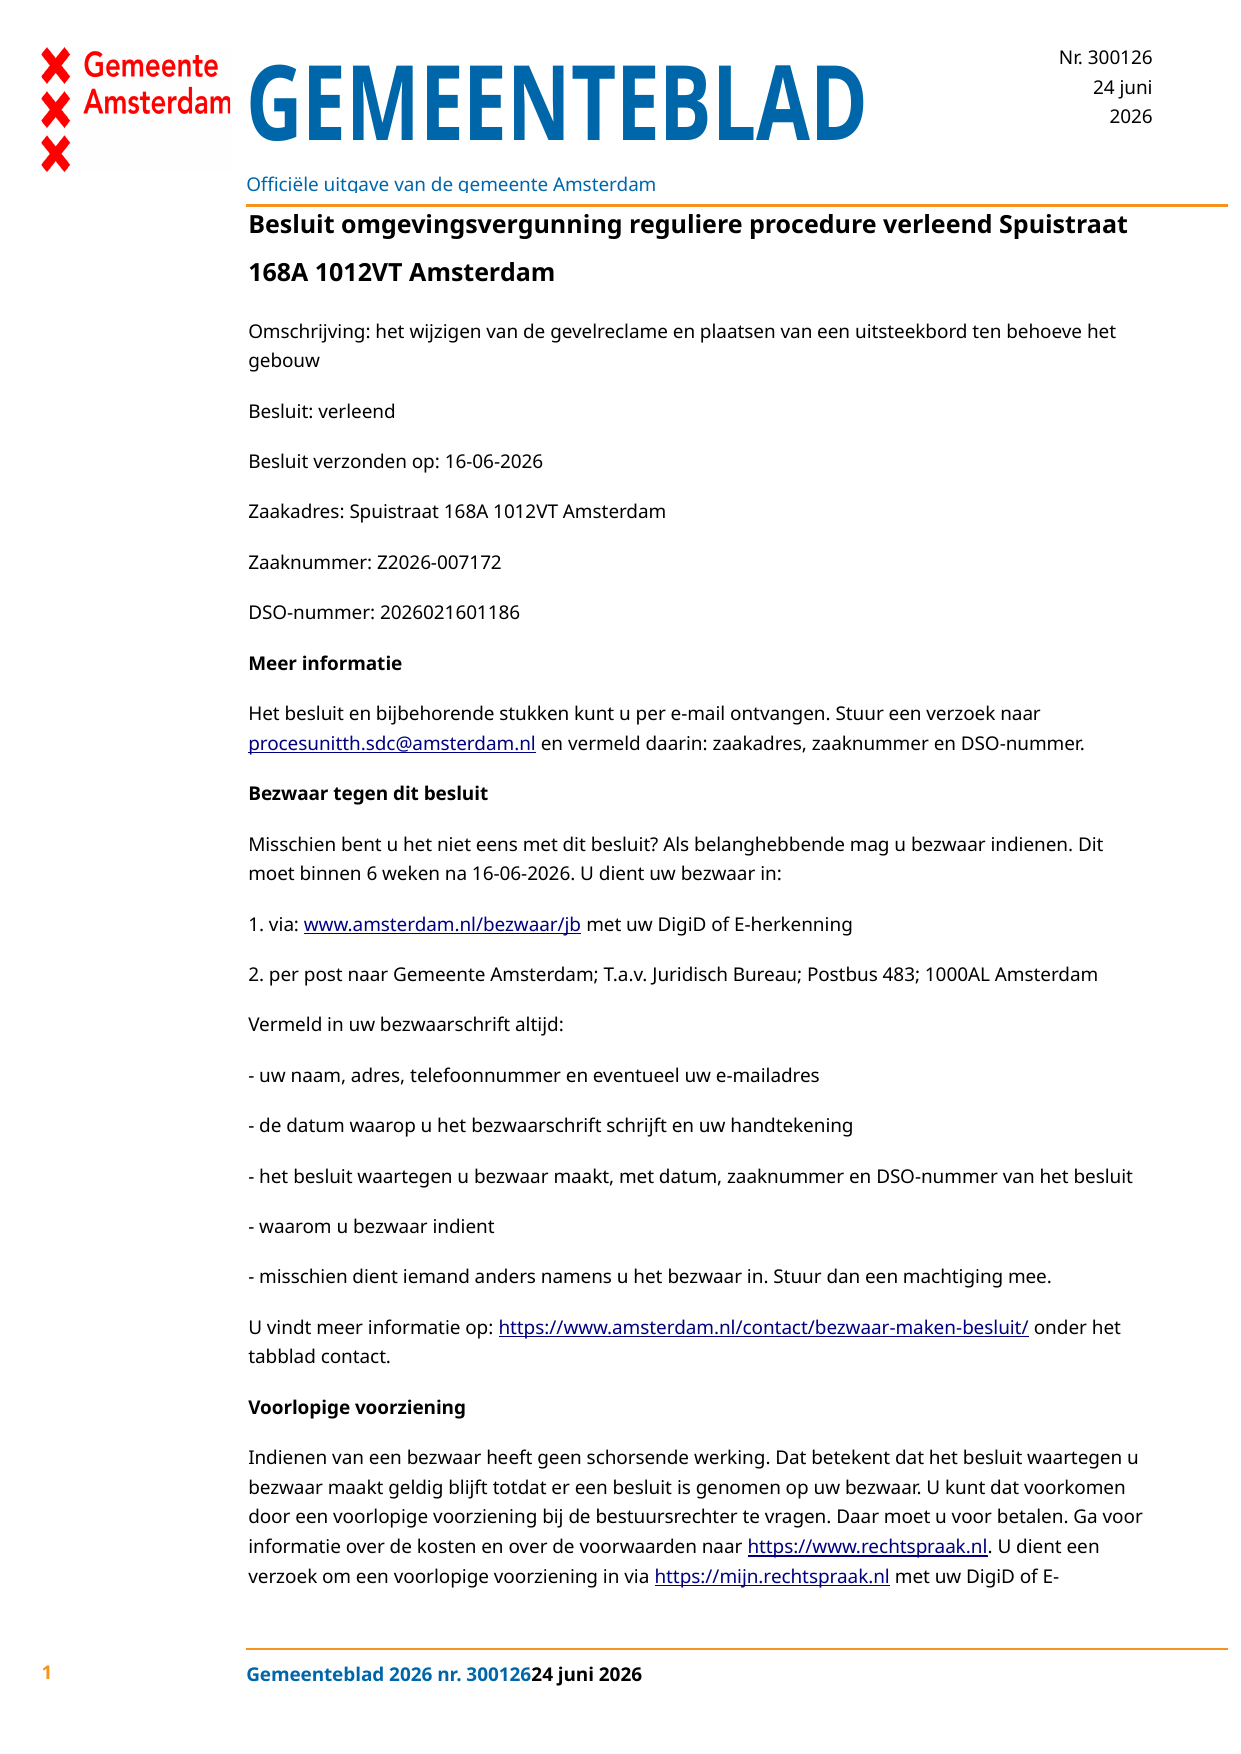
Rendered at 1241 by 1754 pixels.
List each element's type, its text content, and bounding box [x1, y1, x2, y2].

text Het besluit en bijbehorende stukken kunt u per e-mail ontvangen. Stuur een verzoek naar procesunitth.sdc@amsterdam.nl en vermeld daarin: zaakadres, zaaknummer en DSO-nummer. [248, 700, 1152, 756]
text - het besluit waartegen u bezwaar maakt, met datum, zaaknummer en DSO-nummer van het besluit [248, 1163, 1152, 1189]
text U vindt meer informatie op: https://www.amsterdam.nl/contact/bezwaar-maken-besluit/ onder het tabblad contact. [248, 1314, 1152, 1369]
text - uw naam, adres, telefoonnummer en eventueel uw e-mailadres [248, 1062, 1152, 1088]
text Misschien bent u het niet eens met dit besluit? Als belanghebbende mag u bezwaar indienen. Dit moet binnen 6 weken na 16-06-2026. U dient uw bezwaar in: [248, 831, 1152, 886]
text Vermeld in uw bezwaarschrift altijd: [248, 1012, 1152, 1037]
text Besluit: verleend [248, 398, 1152, 424]
text DSO-nummer: 2026021601186 [248, 599, 1152, 625]
text Zaaknummer: Z2026-007172 [248, 549, 1152, 575]
text - de datum waarop u het bezwaarschrift schrijft en uw handtekening [248, 1112, 1152, 1138]
text Omschrijving: het wijzigen van de gevelreclame en plaatsen van een uitsteekbord ten behoeve het gebouw [248, 318, 1152, 373]
text Bezwaar tegen dit besluit [248, 780, 1152, 806]
picture [41, 47, 231, 172]
text Indienen van een bezwaar heeft geen schorsende werking. Dat betekent dat het besluit waartegen u bezwaar maakt geldig blijft totdat er een besluit is genomen op uw bezwaar. U kunt dat voorkomen door een voorlopige voorziening bij de bestuursrechter te vragen. Daar moet u voor betalen. Ga voor informatie over de kosten en over de voorwaarden naar https://www.rechtspraak.nl. U dient een verzoek om een voorlopige voorziening in via https://mijn.rechtspraak.nl met uw DigiD of E- [248, 1444, 1152, 1589]
text - misschien dient iemand anders namens u het bezwaar in. Stuur dan een machtiging mee. [248, 1264, 1152, 1289]
text Besluit omgevingsvergunning reguliere procedure verleend Spuistraat 168A 1012VT Amsterdam [248, 207, 1152, 288]
text 2. per post naar Gemeente Amsterdam; T.a.v. Juridisch Bureau; Postbus 483; 1000AL Amsterdam [248, 961, 1152, 987]
text - waarom u bezwaar indient [248, 1213, 1152, 1239]
text Besluit verzonden op: 16-06-2026 [248, 448, 1152, 474]
text 1. via: www.amsterdam.nl/bezwaar/jb met uw DigiD of E-herkenning [248, 911, 1152, 937]
text Meer informatie [248, 650, 1152, 676]
text Zaakadres: Spuistraat 168A 1012VT Amsterdam [248, 499, 1152, 524]
text Voorlopige voorziening [248, 1394, 1152, 1420]
